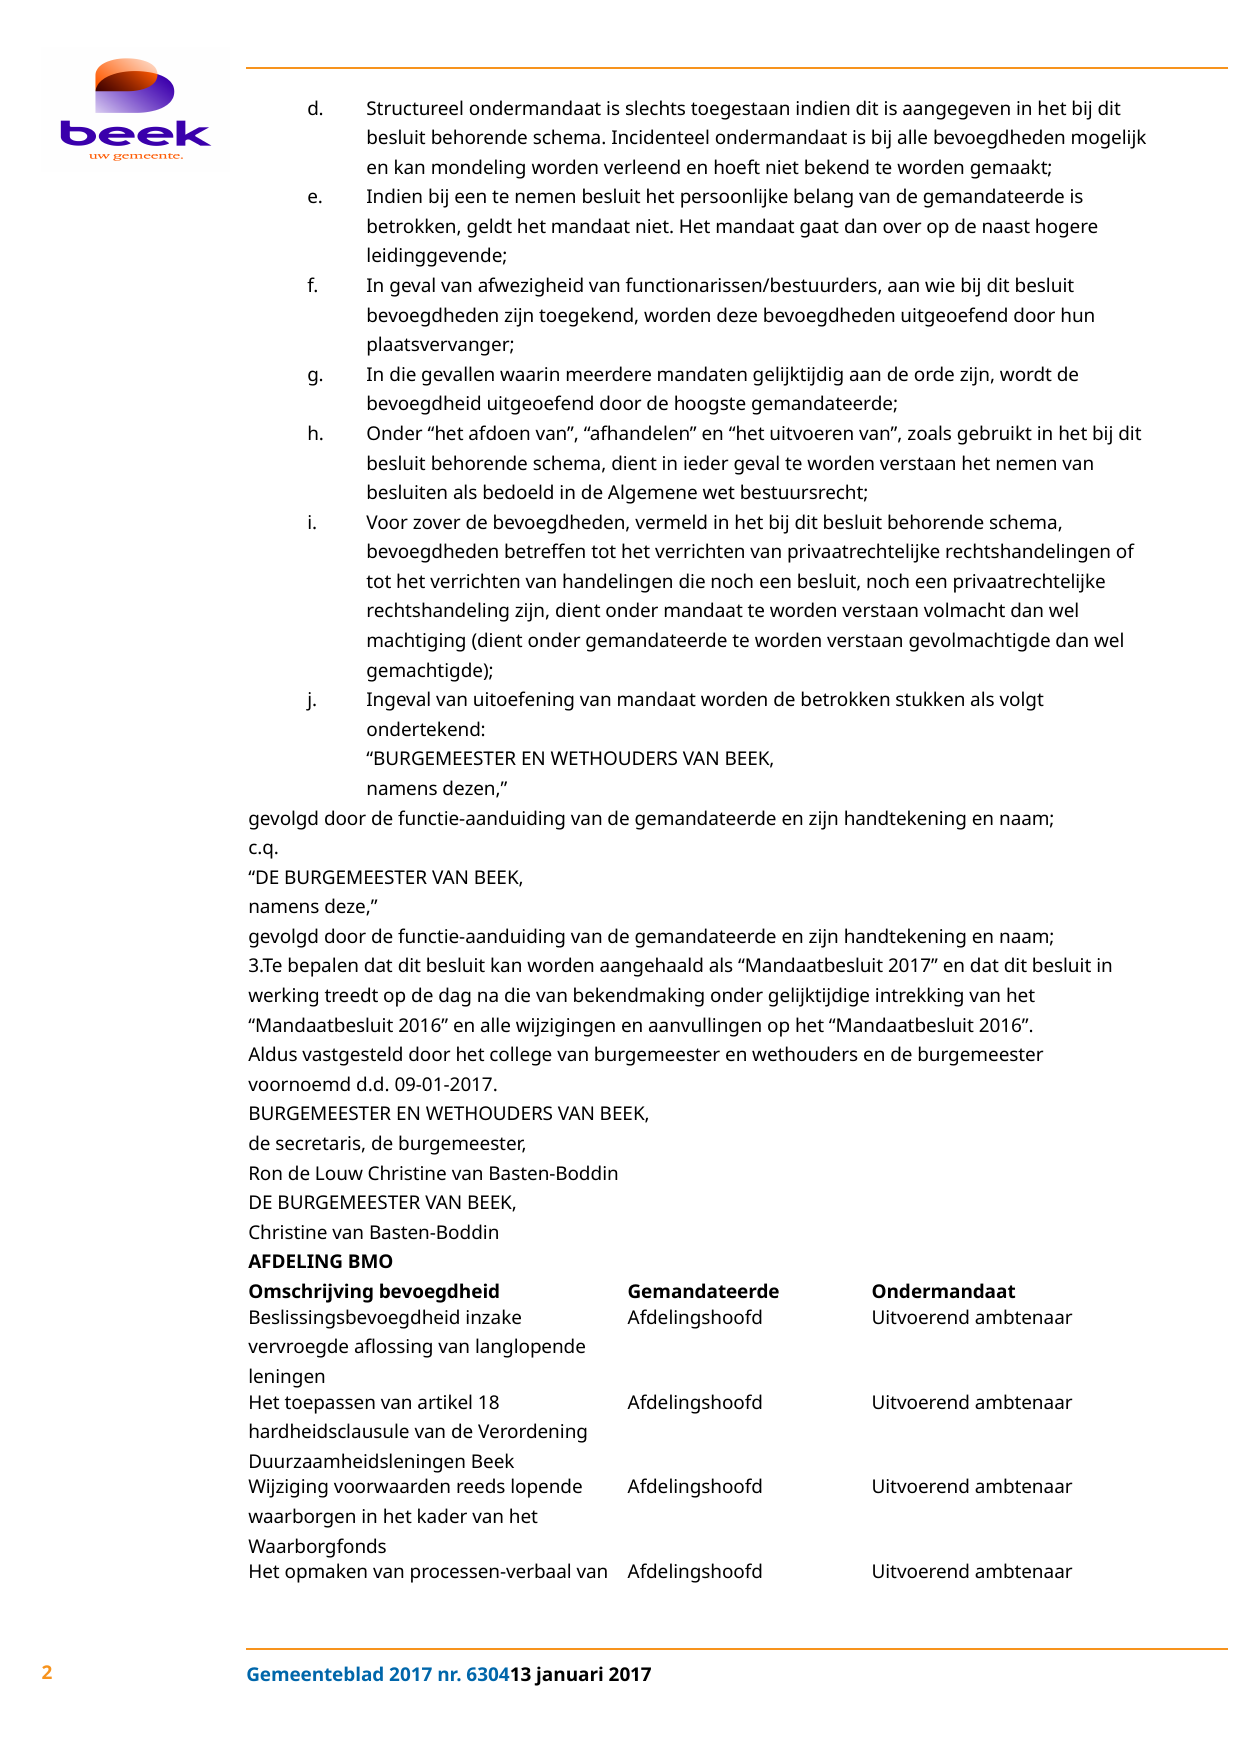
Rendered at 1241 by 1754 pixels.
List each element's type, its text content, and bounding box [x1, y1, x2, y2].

text de secretaris, de burgemeester, [248, 1130, 1152, 1156]
table_cell Uitvoerend ambtenaar [871, 1559, 1152, 1584]
text gevolgd door de functie-aanduiding van de gemandateerde en zijn handtekening en naam; [248, 923, 1152, 949]
text BURGEMEESTER EN WETHOUDERS VAN BEEK, [248, 1101, 1152, 1126]
table_cell Uitvoerend ambtenaar [871, 1389, 1152, 1474]
list Indien bij een te nemen besluit het persoonlijke belang van de gemandateerde is betrokken, geldt het mandaat niet. Het mandaat gaat dan over op de naast hogere leidinggevende; [307, 183, 1152, 268]
table_cell Wijziging voorwaarden reeds lopende waarborgen in het kader van het Waarborgfonds [248, 1474, 627, 1559]
text DE BURGEMEESTER VAN BEEK, [248, 1189, 1152, 1215]
text Ron de Louw Christine van Basten-Boddin [248, 1160, 1152, 1186]
text gevolgd door de functie-aanduiding van de gemandateerde en zijn handtekening en naam; [248, 805, 1152, 831]
text AFDELING BMO [248, 1248, 1152, 1274]
table_cell Het opmaken van processen-verbaal van [248, 1559, 627, 1584]
text c.q. [248, 834, 1152, 860]
list Ingeval van uitoefening van mandaat worden de betrokken stukken als volgt ondertekend: [307, 686, 1152, 742]
table_cell Uitvoerend ambtenaar [871, 1304, 1152, 1389]
table_cell Afdelingshoofd [628, 1474, 871, 1559]
text Christine van Basten-Boddin [248, 1219, 1152, 1245]
picture [41, 47, 231, 172]
list namens dezen,” [307, 775, 1152, 801]
text “DE BURGEMEESTER VAN BEEK, [248, 864, 1152, 890]
list In die gevallen waarin meerdere mandaten gelijktijdig aan de orde zijn, wordt de bevoegdheid uitgeoefend door de hoogste gemandateerde; [307, 361, 1152, 416]
list “BURGEMEESTER EN WETHOUDERS VAN BEEK, [307, 746, 1152, 771]
list Structureel ondermandaat is slechts toegestaan indien dit is aangegeven in het bij dit besluit behorende schema. Incidenteel ondermandaat is bij alle bevoegdheden mogelijk en kan mondeling worden verleend en hoeft niet bekend te worden gemaakt; [307, 95, 1152, 180]
table_cell Afdelingshoofd [628, 1304, 871, 1389]
table_cell Uitvoerend ambtenaar [871, 1474, 1152, 1559]
table_header Gemandateerde [628, 1278, 871, 1304]
list Onder “het afdoen van”, “afhandelen” en “het uitvoeren van”, zoals gebruikt in het bij dit besluit behorende schema, dient in ieder geval te worden verstaan het nemen van besluiten als bedoeld in de Algemene wet bestuursrecht; [307, 420, 1152, 505]
table_header Omschrijving bevoegdheid [248, 1278, 627, 1304]
table_header Ondermandaat [871, 1278, 1152, 1304]
table_cell Beslissingsbevoegdheid inzake vervroegde aflossing van langlopende leningen [248, 1304, 627, 1389]
list In geval van afwezigheid van functionarissen/bestuurders, aan wie bij dit besluit bevoegdheden zijn toegekend, worden deze bevoegdheden uitgeoefend door hun plaatsvervanger; [307, 272, 1152, 357]
list Voor zover de bevoegdheden, vermeld in het bij dit besluit behorende schema, bevoegdheden betreffen tot het verrichten van privaatrechtelijke rechtshandelingen of tot het verrichten van handelingen die noch een besluit, noch een privaatrechtelijke rechtshandeling zijn, dient onder mandaat te worden verstaan volmacht dan wel machtiging (dient onder gemandateerde te worden verstaan gevolmachtigde dan wel gemachtigde); [307, 509, 1152, 683]
text namens deze,” [248, 893, 1152, 919]
table_cell Het toepassen van artikel 18 hardheidsclausule van de Verordening Duurzaamheidsleningen Beek [248, 1389, 627, 1474]
table_cell Afdelingshoofd [628, 1559, 871, 1584]
table_cell Afdelingshoofd [628, 1389, 871, 1474]
text Aldus vastgesteld door het college van burgemeester en wethouders en de burgemeester voornoemd d.d. 09-01-2017. [248, 1041, 1152, 1097]
text 3.Te bepalen dat dit besluit kan worden aangehaald als “Mandaatbesluit 2017” en dat dit besluit in werking treedt op de dag na die van bekendmaking onder gelijktijdige intrekking van het “Mandaatbesluit 2016” en alle wijzigingen en aanvullingen op het “Mandaatbesluit 2016”. [248, 953, 1152, 1038]
